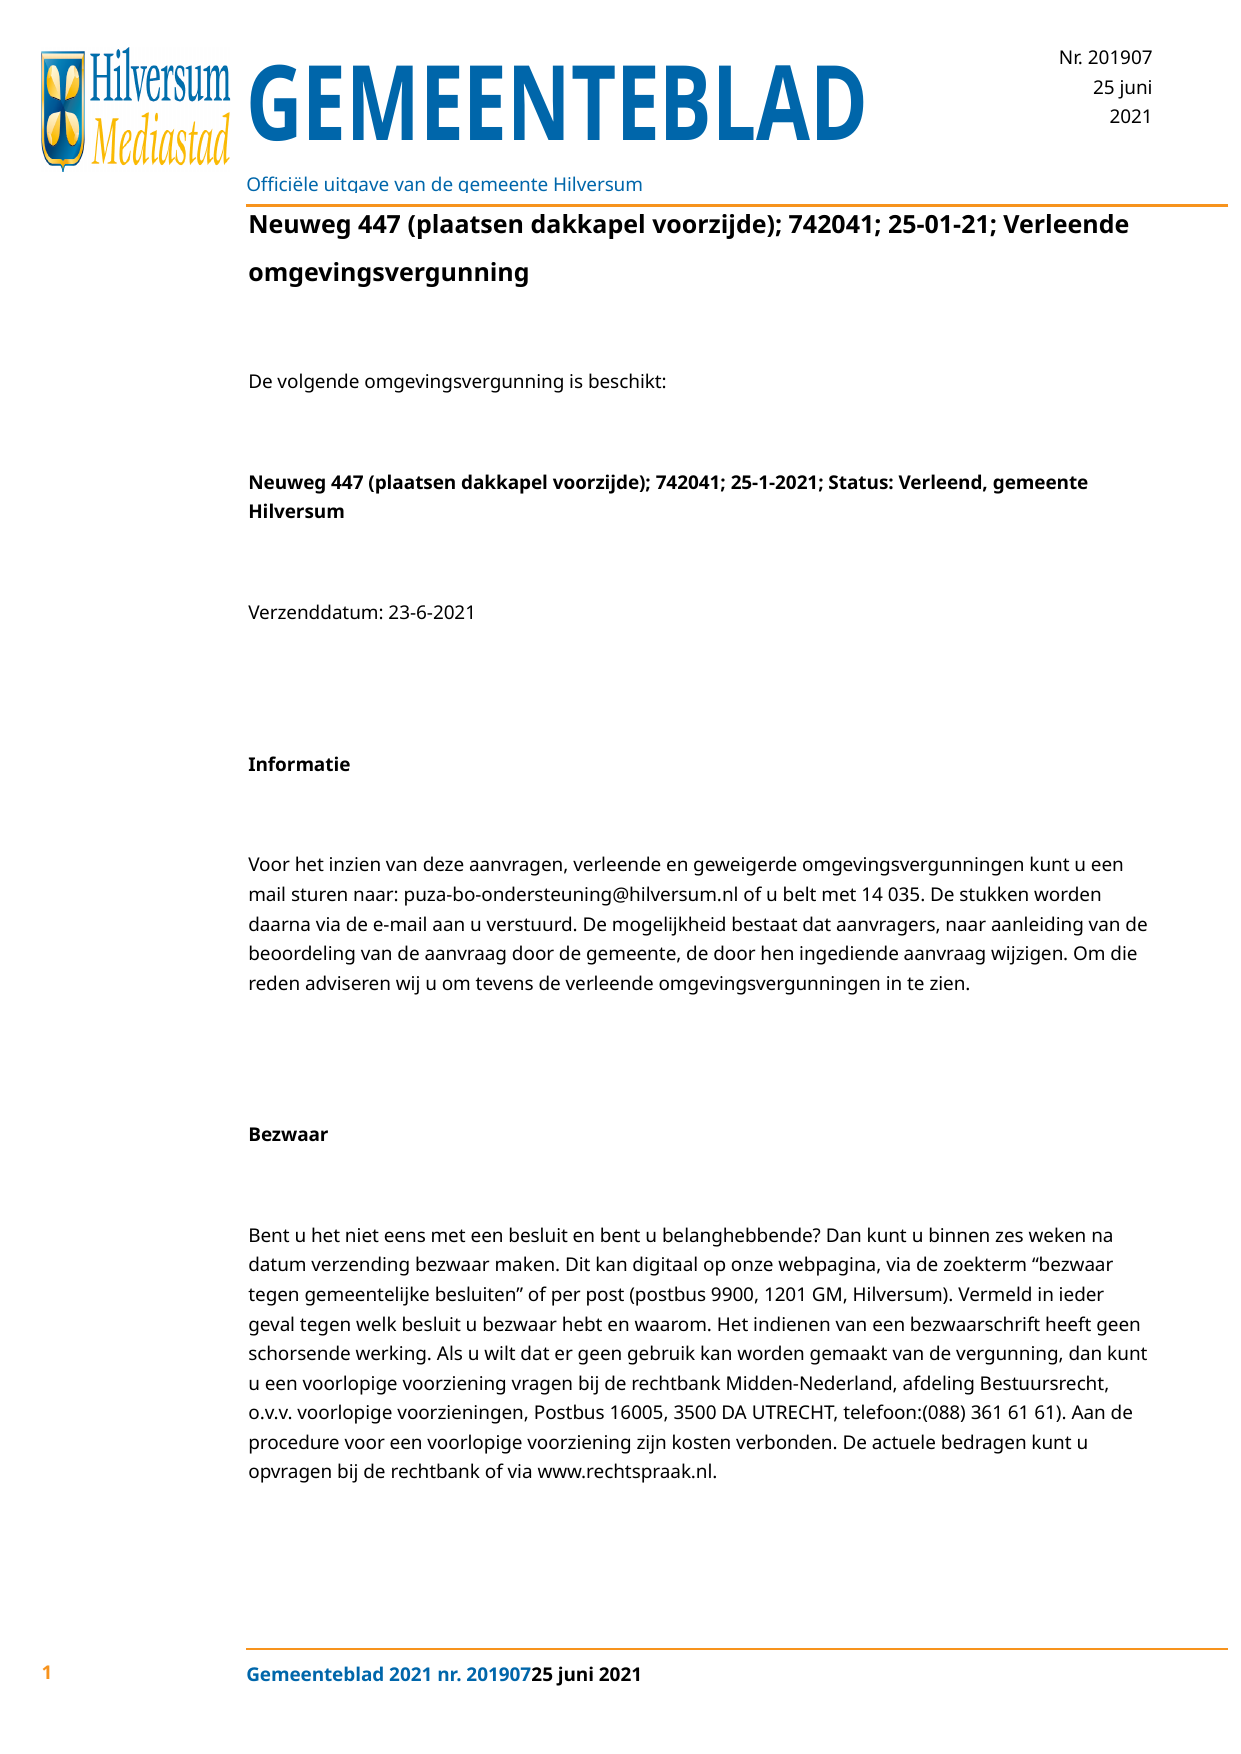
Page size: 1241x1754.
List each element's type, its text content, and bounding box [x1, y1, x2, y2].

text Voor het inzien van deze aanvragen, verleende en geweigerde omgevingsvergunningen kunt u een mail sturen naar: puza-bo-ondersteuning@hilversum.nl of u belt met 14 035. De stukken worden daarna via de e-mail aan u verstuurd. De mogelijkheid bestaat dat aanvragers, naar aanleiding van de beoordeling van de aanvraag door de gemeente, de door hen ingediende aanvraag wijzigen. Om die reden adviseren wij u om tevens de verleende omgevingsvergunningen in te zien. [248, 852, 1152, 996]
text Neuweg 447 (plaatsen dakkapel voorzijde); 742041; 25-1-2021; Status: Verleend, gemeente Hilversum [248, 469, 1152, 524]
text Neuweg 447 (plaatsen dakkapel voorzijde); 742041; 25-01-21; Verleende omgevingsvergunning [248, 207, 1152, 288]
text Bent u het niet eens met een besluit en bent u belanghebbende? Dan kunt u binnen zes weken na datum verzending bezwaar maken. Dit kan digitaal op onze webpagina, via de zoekterm “bezwaar tegen gemeentelijke besluiten” of per post (postbus 9900, 1201 GM, Hilversum). Vermeld in ieder geval tegen welk besluit u bezwaar hebt en waarom. Het indienen van een bezwaarschrift heeft geen schorsende werking. Als u wilt dat er geen gebruik kan worden gemaakt van de vergunning, dan kunt u een voorlopige voorziening vragen bij de rechtbank Midden-Nederland, afdeling Bestuursrecht, o.v.v. voorlopige voorzieningen, Postbus 16005, 3500 DA UTRECHT, telefoon:(088) 361 61 61). Aan de procedure voor een voorlopige voorziening zijn kosten verbonden. De actuele bedragen kunt u opvragen bij de rechtbank of via www.rechtspraak.nl. [248, 1222, 1152, 1484]
text De volgende omgevingsvergunning is beschikt: [248, 368, 1152, 394]
text Informatie [248, 751, 1152, 777]
text Bezwaar [248, 1121, 1152, 1147]
text Verzenddatum: 23-6-2021 [248, 599, 1152, 625]
picture [41, 47, 231, 172]
